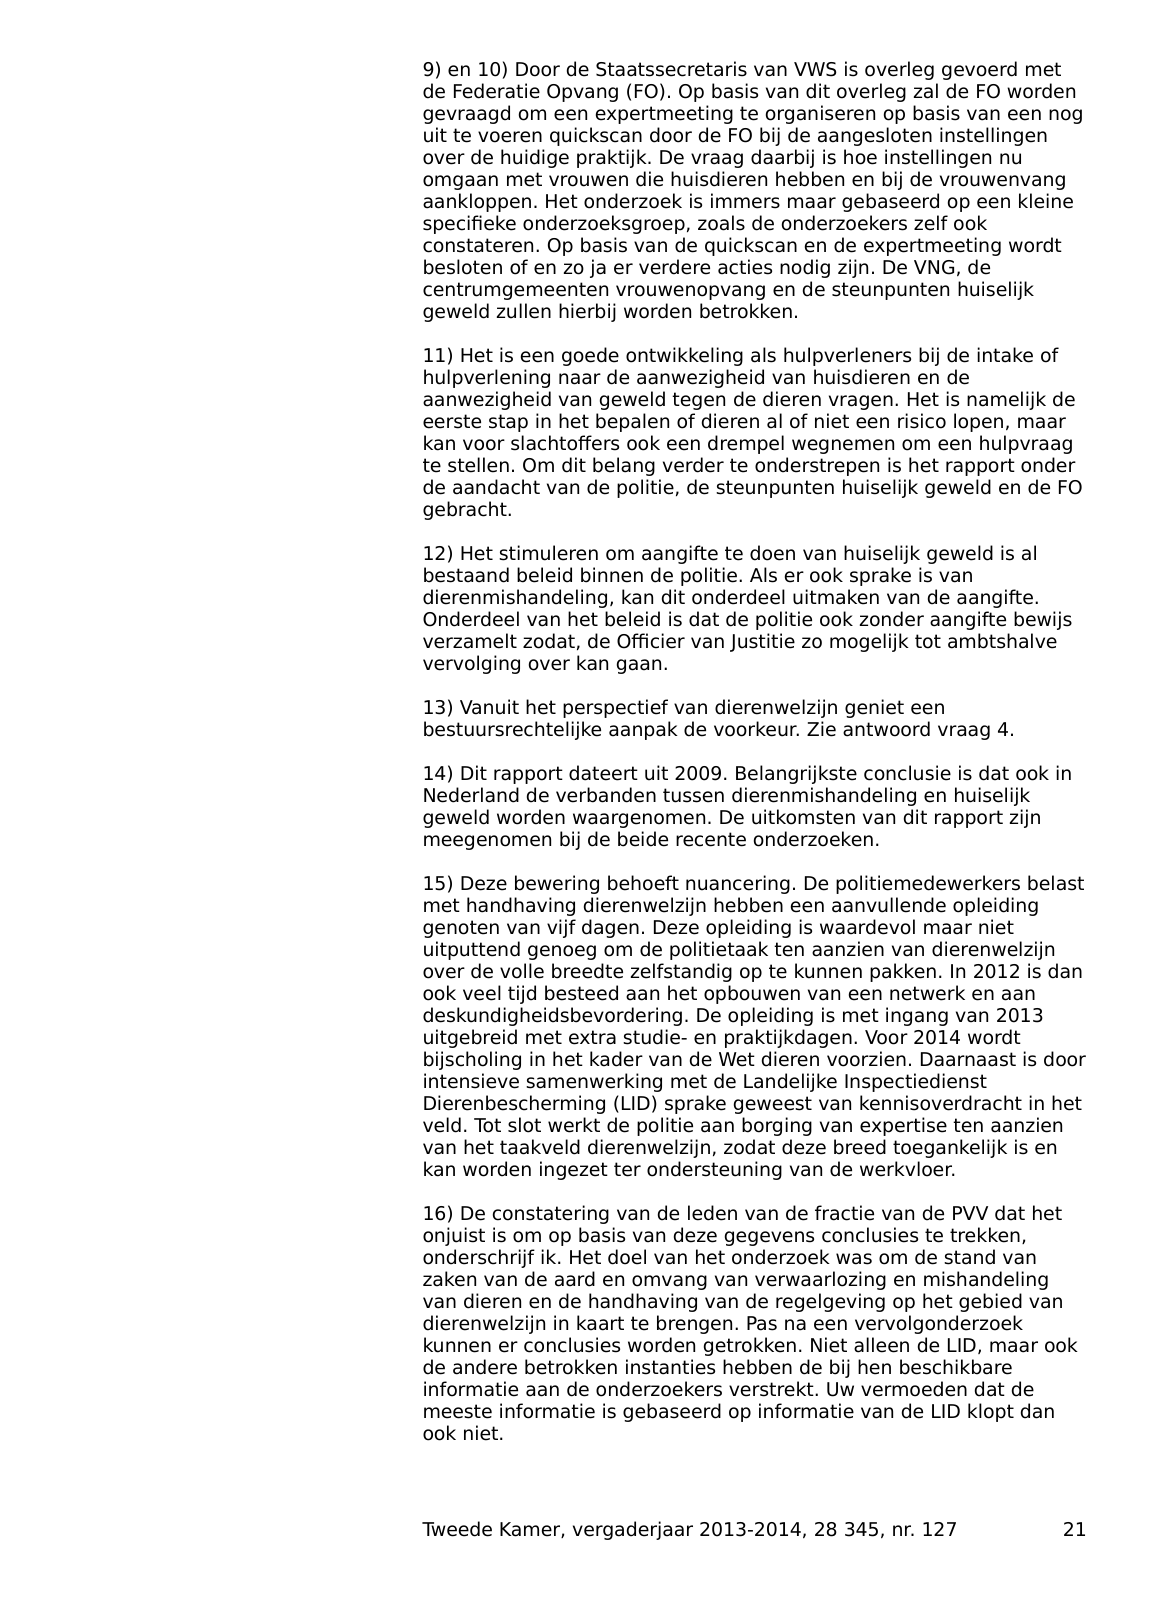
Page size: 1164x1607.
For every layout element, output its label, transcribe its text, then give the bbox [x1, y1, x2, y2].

text 9) en 10) Door de Staatssecretaris van VWS is overleg gevoerd met de Federatie Opvang (FO). Op basis van dit overleg zal de FO worden gevraagd om een expertmeeting te organiseren op basis van een nog uit te voeren quickscan door de FO bij de aangesloten instellingen over de huidige praktijk. De vraag daarbij is hoe instellingen nu omgaan met vrouwen die huisdieren hebben en bij de vrouwenvang aankloppen. Het onderzoek is immers maar gebaseerd op een kleine specifieke onderzoeksgroep, zoals de onderzoekers zelf ook constateren. Op basis van de quickscan en de expertmeeting wordt besloten of en zo ja er verdere acties nodig zijn. De VNG, de centrumgemeenten vrouwenopvang en de steunpunten huiselijk geweld zullen hierbij worden betrokken. [422, 59, 1087, 323]
text 14) Dit rapport dateert uit 2009. Belangrijkste conclusie is dat ook in Nederland de verbanden tussen dierenmishandeling en huiselijk geweld worden waargenomen. De uitkomsten van dit rapport zijn meegenomen bij de beide recente onderzoeken. [422, 763, 1087, 851]
text 11) Het is een goede ontwikkeling als hulpverleners bij de intake of hulpverlening naar de aanwezigheid van huisdieren en de aanwezigheid van geweld tegen de dieren vragen. Het is namelijk de eerste stap in het bepalen of dieren al of niet een risico lopen, maar kan voor slachtoffers ook een drempel wegnemen om een hulpvraag te stellen. Om dit belang verder te onderstrepen is het rapport onder de aandacht van de politie, de steunpunten huiselijk geweld en de FO gebracht. [422, 345, 1087, 521]
text 16) De constatering van de leden van de fractie van de PVV dat het onjuist is om op basis van deze gegevens conclusies te trekken, onderschrijf ik. Het doel van het onderzoek was om de stand van zaken van de aard en omvang van verwaarlozing en mishandeling van dieren en de handhaving van de regelgeving op het gebied van dierenwelzijn in kaart te brengen. Pas na een vervolgonderzoek kunnen er conclusies worden getrokken. Niet alleen de LID, maar ook de andere betrokken instanties hebben de bij hen beschikbare informatie aan de onderzoekers verstrekt. Uw vermoeden dat de meeste informatie is gebaseerd op informatie van de LID klopt dan ook niet. [422, 1203, 1087, 1445]
text 13) Vanuit het perspectief van dierenwelzijn geniet een bestuursrechtelijke aanpak de voorkeur. Zie antwoord vraag 4. [422, 697, 1087, 741]
text 12) Het stimuleren om aangifte te doen van huiselijk geweld is al bestaand beleid binnen de politie. Als er ook sprake is van dierenmishandeling, kan dit onderdeel uitmaken van de aangifte. Onderdeel van het beleid is dat de politie ook zonder aangifte bewijs verzamelt zodat, de Officier van Justitie zo mogelijk tot ambtshalve vervolging over kan gaan. [422, 543, 1087, 675]
text 15) Deze bewering behoeft nuancering. De politiemedewerkers belast met handhaving dierenwelzijn hebben een aanvullende opleiding genoten van vijf dagen. Deze opleiding is waardevol maar niet uitputtend genoeg om de politietaak ten aanzien van dierenwelzijn over de volle breedte zelfstandig op te kunnen pakken. In 2012 is dan ook veel tijd besteed aan het opbouwen van een netwerk en aan deskundigheidsbevordering. De opleiding is met ingang van 2013 uitgebreid met extra studie- en praktijkdagen. Voor 2014 wordt bijscholing in het kader van de Wet dieren voorzien. Daarnaast is door intensieve samenwerking met de Landelijke Inspectiedienst Dierenbescherming (LID) sprake geweest van kennisoverdracht in het veld. Tot slot werkt de politie aan borging van expertise ten aanzien van het taakveld dierenwelzijn, zodat deze breed toegankelijk is en kan worden ingezet ter ondersteuning van de werkvloer. [422, 873, 1087, 1181]
